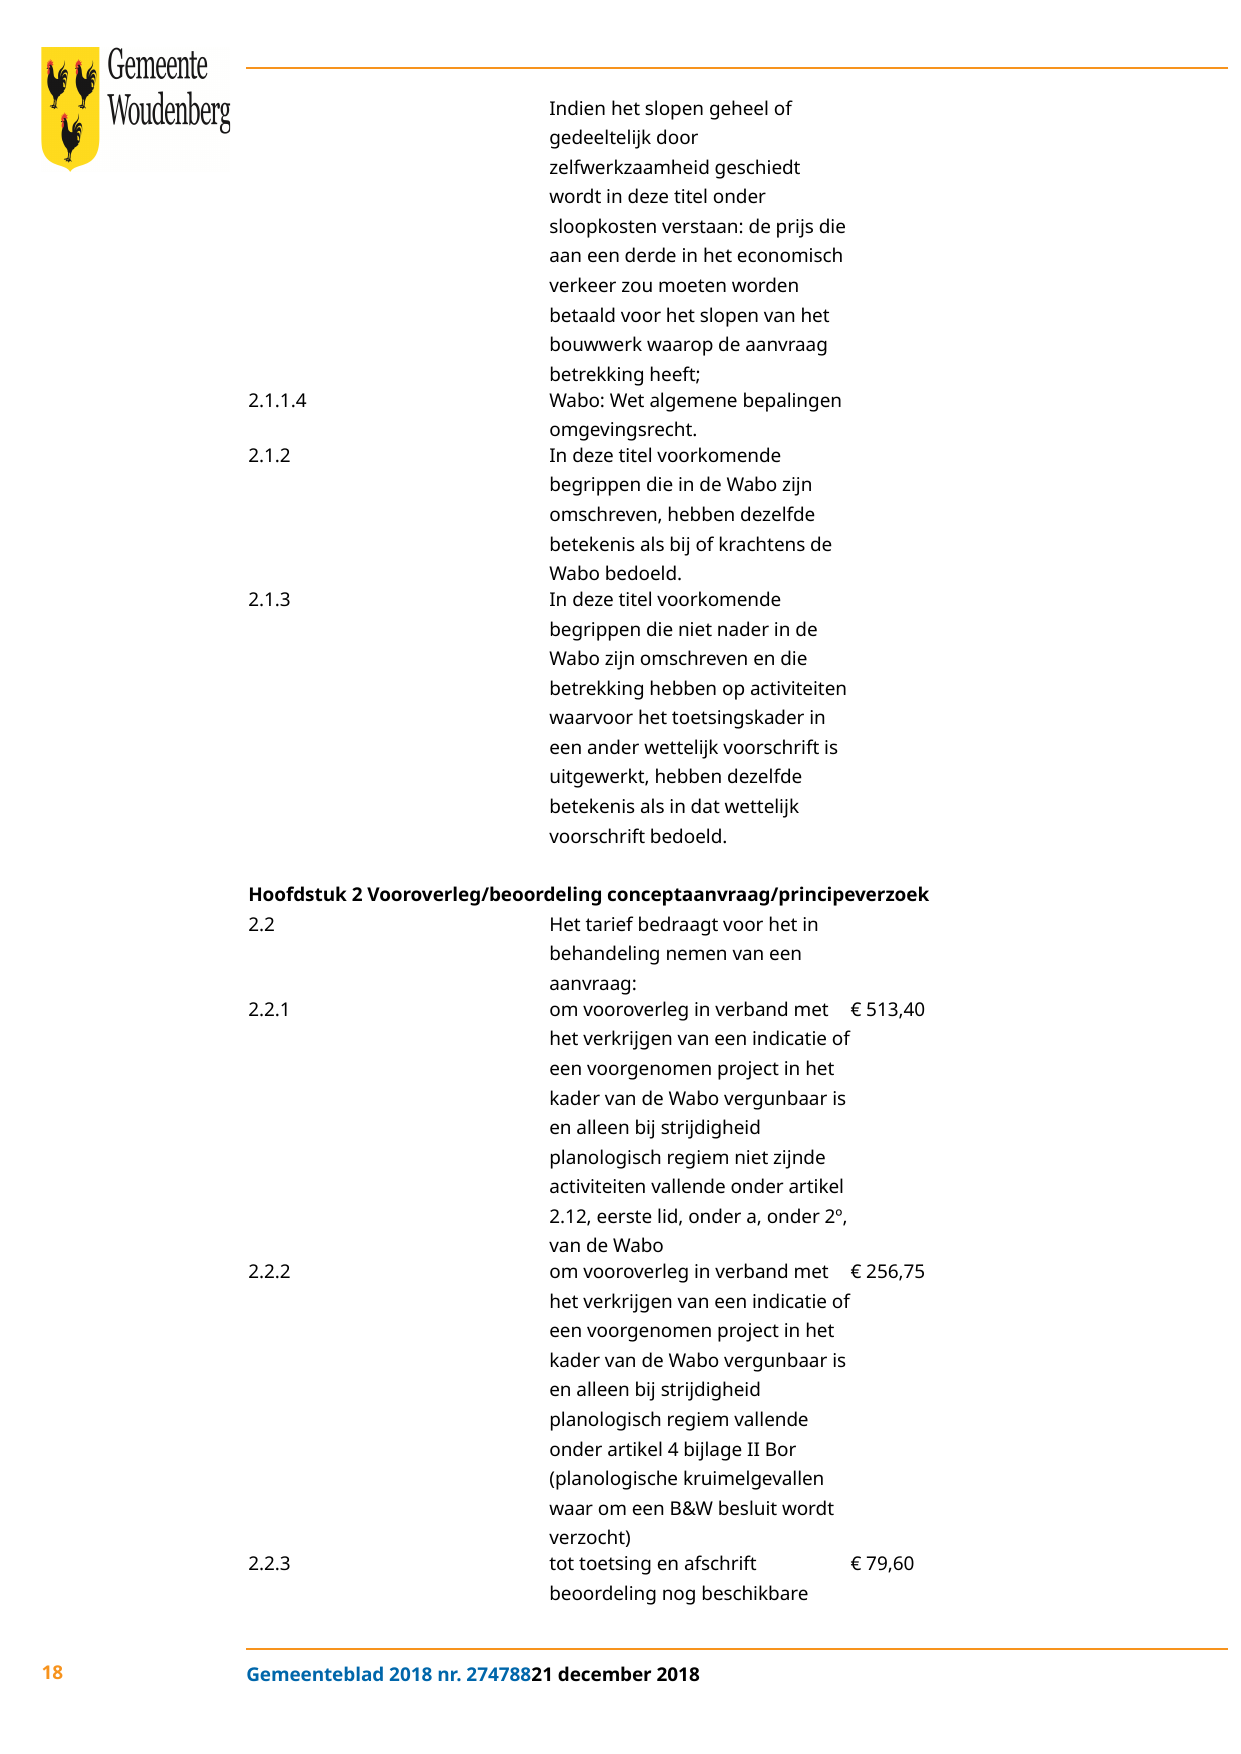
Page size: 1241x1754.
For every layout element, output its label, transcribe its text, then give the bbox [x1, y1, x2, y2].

table_cell 2.2.3 [248, 1550, 549, 1606]
table_cell € 256,75 [850, 1258, 1152, 1550]
table_cell tot toetsing en afschrift beoordeling nog beschikbare [549, 1550, 850, 1606]
table_cell om vooroverleg in verband met het verkrijgen van een indicatie of een voorgenomen project in het kader van de Wabo vergunbaar is en alleen bij strijdigheid planologisch regiem niet zijnde activiteiten vallende onder artikel 2.12, eerste lid, onder a, onder 2º, van de Wabo [549, 996, 850, 1258]
table_cell € 513,40 [850, 996, 1152, 1258]
table_cell [850, 442, 1152, 586]
table_cell Indien het slopen geheel of gedeeltelijk door zelfwerkzaamheid geschiedt wordt in deze titel onder sloopkosten verstaan: de prijs die aan een derde in het economisch verkeer zou moeten worden betaald voor het slopen van het bouwwerk waarop de aanvraag betrekking heeft; [549, 95, 850, 387]
table_cell In deze titel voorkomende begrippen die niet nader in de Wabo zijn omschreven en die betrekking hebben op activiteiten waarvoor het toetsingskader in een ander wettelijk voorschrift is uitgewerkt, hebben dezelfde betekenis als in dat wettelijk voorschrift bedoeld. [549, 586, 850, 848]
table_cell 2.2.1 [248, 996, 549, 1258]
table_cell om vooroverleg in verband met het verkrijgen van een indicatie of een voorgenomen project in het kader van de Wabo vergunbaar is en alleen bij strijdigheid planologisch regiem vallende onder artikel 4 bijlage II Bor (planologische kruimelgevallen waar om een B&W besluit wordt verzocht) [549, 1258, 850, 1550]
table_cell 2.1.3 [248, 586, 549, 848]
table_cell In deze titel voorkomende begrippen die in de Wabo zijn omschreven, hebben dezelfde betekenis als bij of krachtens de Wabo bedoeld. [549, 442, 850, 586]
table_cell [850, 387, 1152, 442]
picture [41, 47, 231, 172]
text Hoofdstuk 2 Vooroverleg/beoordeling conceptaanvraag/principeverzoek [248, 881, 1152, 907]
table_header [850, 911, 1152, 996]
table_cell € 79,60 [850, 1550, 1152, 1606]
table_cell Wabo: Wet algemene bepalingen omgevingsrecht. [549, 387, 850, 442]
table_cell [248, 95, 549, 387]
table_header Het tarief bedraagt voor het in behandeling nemen van een aanvraag: [549, 911, 850, 996]
table_header 2.2 [248, 911, 549, 996]
table_cell 2.1.1.4 [248, 387, 549, 442]
table_cell [850, 95, 1152, 387]
table_cell 2.1.2 [248, 442, 549, 586]
table_cell 2.2.2 [248, 1258, 549, 1550]
table_cell [850, 586, 1152, 848]
